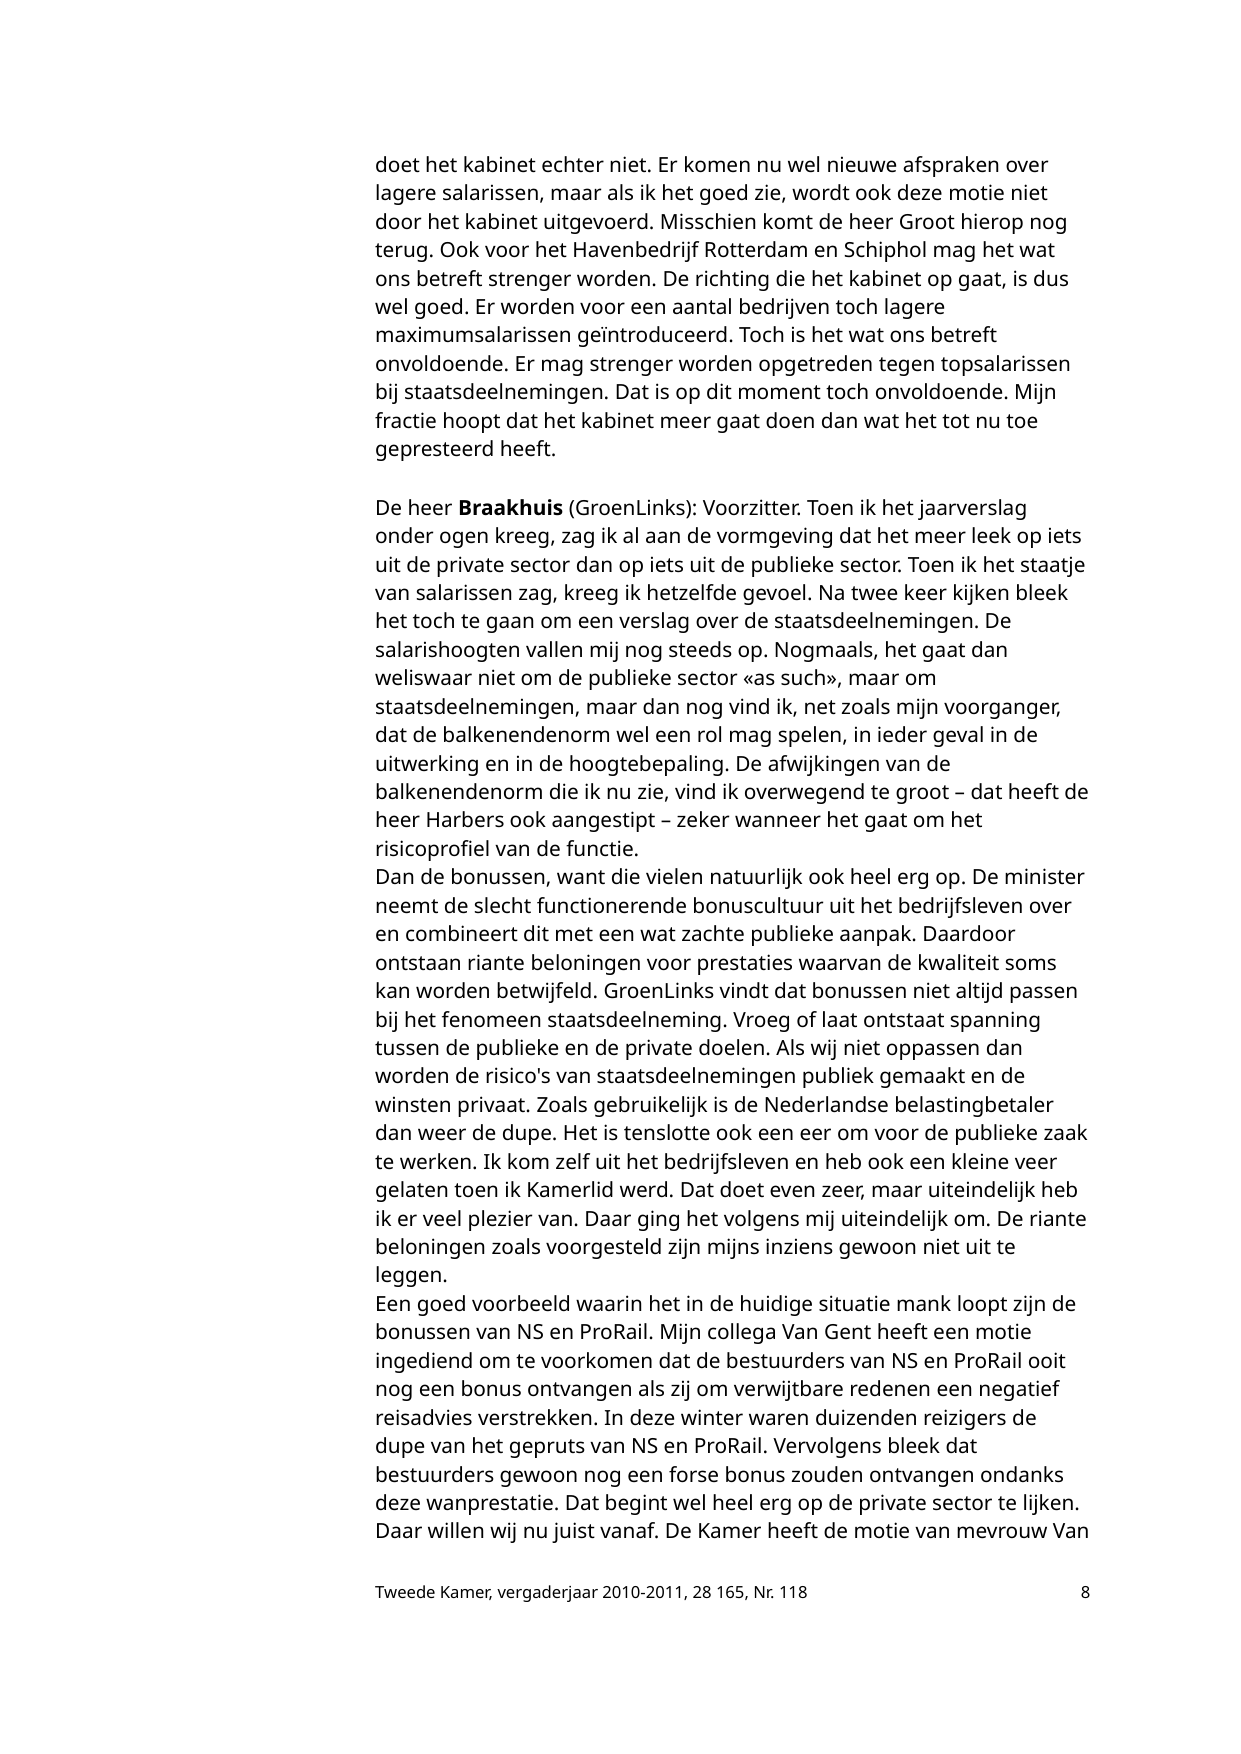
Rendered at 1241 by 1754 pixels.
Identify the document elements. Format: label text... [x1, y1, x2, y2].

text Een goed voorbeeld waarin het in de huidige situatie mank loopt zijn de bonussen van NS en ProRail. Mijn collega Van Gent heeft een motie ingediend om te voorkomen dat de bestuurders van NS en ProRail ooit nog een bonus ontvangen als zij om verwijtbare redenen een negatief reisadvies verstrekken. In deze winter waren duizenden reizigers de dupe van het gepruts van NS en ProRail. Vervolgens bleek dat bestuurders gewoon nog een forse bonus zouden ontvangen ondanks deze wanprestatie. Dat begint wel heel erg op de private sector te lijken. Daar willen wij nu juist vanaf. De Kamer heeft de motie van mevrouw Van [375, 1289, 1090, 1545]
text De heer Braakhuis (GroenLinks): Voorzitter. Toen ik het jaarverslag onder ogen kreeg, zag ik al aan de vormgeving dat het meer leek op iets uit de private sector dan op iets uit de publieke sector. Toen ik het staatje van salarissen zag, kreeg ik hetzelfde gevoel. Na twee keer kijken bleek het toch te gaan om een verslag over de staatsdeelnemingen. De salarishoogten vallen mij nog steeds op. Nogmaals, het gaat dan weliswaar niet om de publieke sector «as such», maar om staatsdeelnemingen, maar dan nog vind ik, net zoals mijn voorganger, dat de balkenendenorm wel een rol mag spelen, in ieder geval in de uitwerking en in de hoogtebepaling. De afwijkingen van de balkenendenorm die ik nu zie, vind ik overwegend te groot – dat heeft de heer Harbers ook aangestipt – zeker wanneer het gaat om het risicoprofiel van de functie. [375, 493, 1090, 862]
text Dan de bonussen, want die vielen natuurlijk ook heel erg op. De minister neemt de slecht functionerende bonuscultuur uit het bedrijfsleven over en combineert dit met een wat zachte publieke aanpak. Daardoor ontstaan riante beloningen voor prestaties waarvan de kwaliteit soms kan worden betwijfeld. GroenLinks vindt dat bonussen niet altijd passen bij het fenomeen staatsdeelneming. Vroeg of laat ontstaat spanning tussen de publieke en de private doelen. Als wij niet oppassen dan worden de risico's van staatsdeelnemingen publiek gemaakt en de winsten privaat. Zoals gebruikelijk is de Nederlandse belastingbetaler dan weer de dupe. Het is tenslotte ook een eer om voor de publieke zaak te werken. Ik kom zelf uit het bedrijfsleven en heb ook een kleine veer gelaten toen ik Kamerlid werd. Dat doet even zeer, maar uiteindelijk heb ik er veel plezier van. Daar ging het volgens mij uiteindelijk om. De riante beloningen zoals voorgesteld zijn mijns inziens gewoon niet uit te leggen. [375, 862, 1090, 1289]
text doet het kabinet echter niet. Er komen nu wel nieuwe afspraken over lagere salarissen, maar als ik het goed zie, wordt ook deze motie niet door het kabinet uitgevoerd. Misschien komt de heer Groot hierop nog terug. Ook voor het Havenbedrijf Rotterdam en Schiphol mag het wat ons betreft strenger worden. De richting die het kabinet op gaat, is dus wel goed. Er worden voor een aantal bedrijven toch lagere maximumsalarissen geïntroduceerd. Toch is het wat ons betreft onvoldoende. Er mag strenger worden opgetreden tegen topsalarissen bij staatsdeelnemingen. Dat is op dit moment toch onvoldoende. Mijn fractie hoopt dat het kabinet meer gaat doen dan wat het tot nu toe gepresteerd heeft. [375, 150, 1090, 463]
